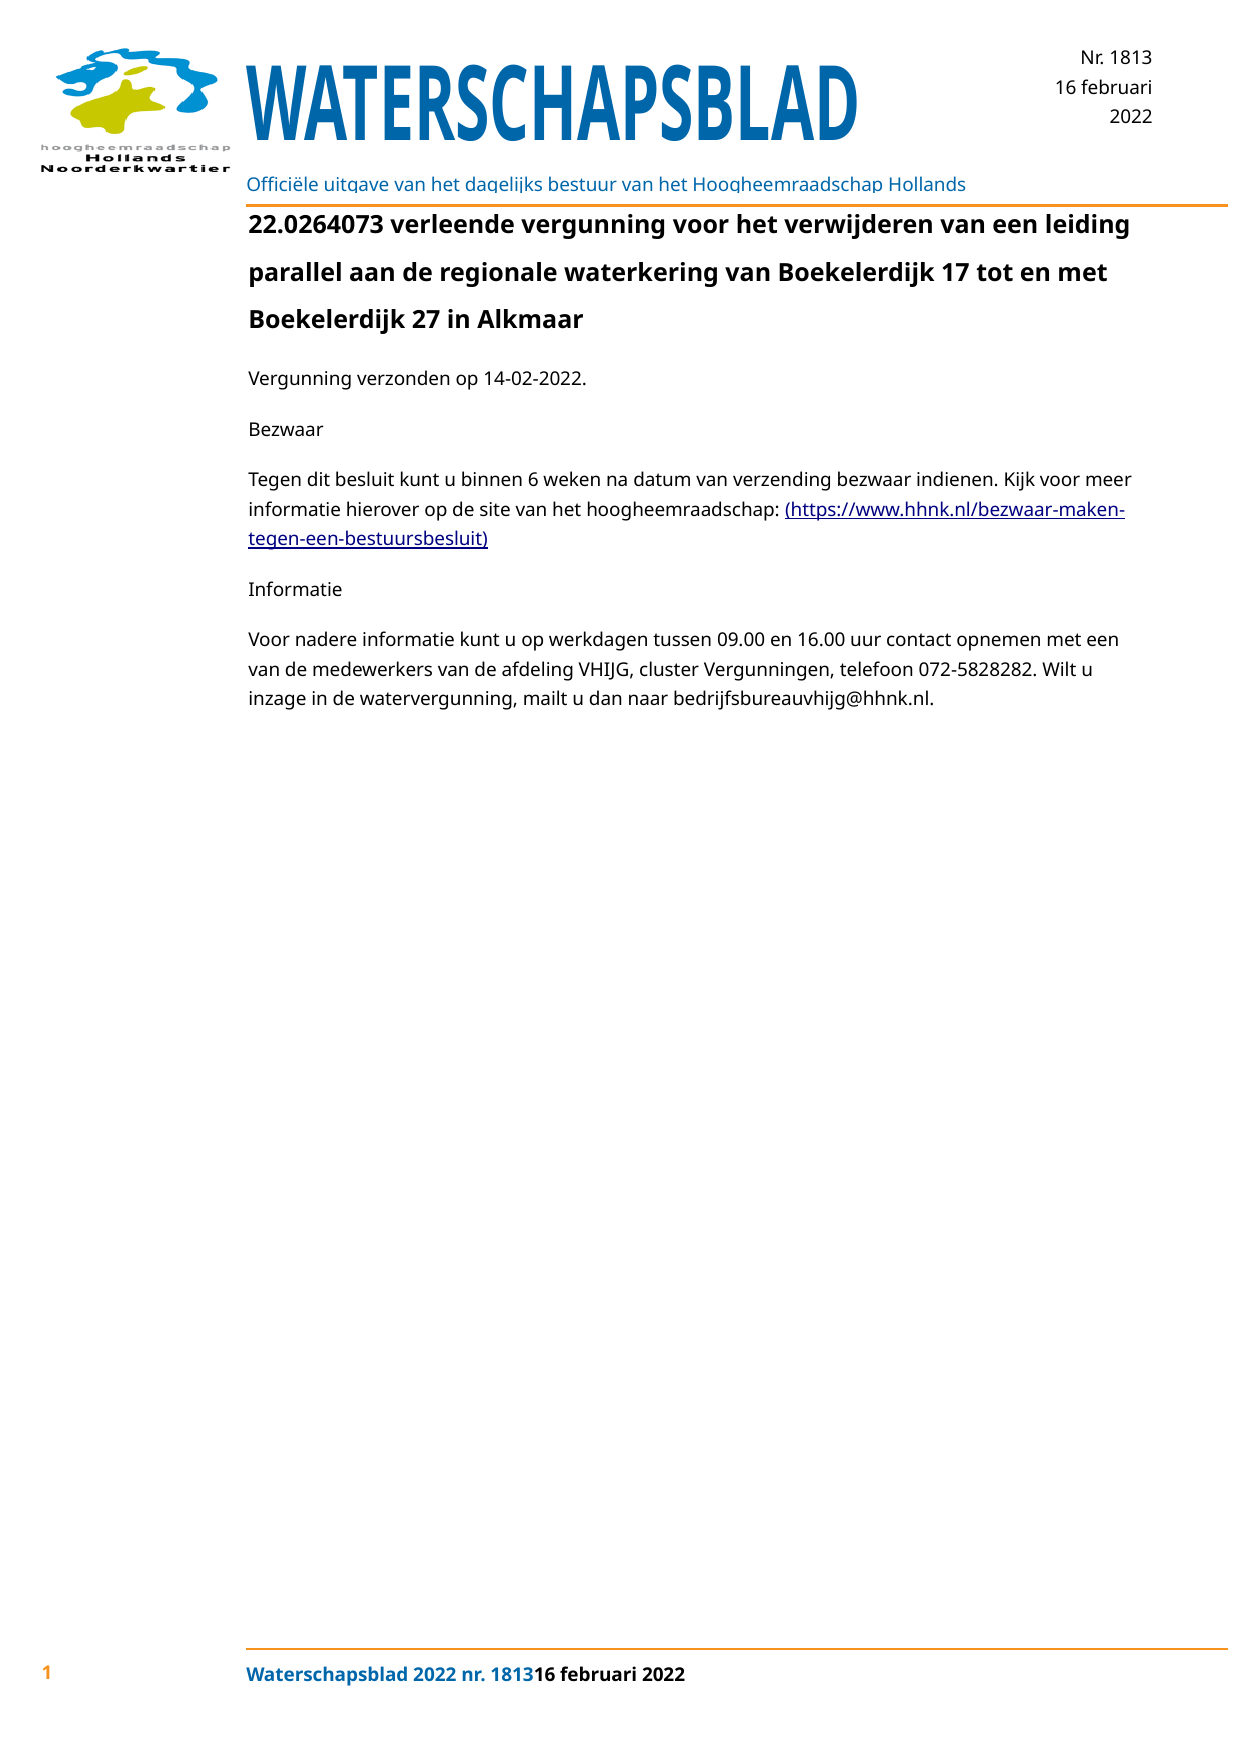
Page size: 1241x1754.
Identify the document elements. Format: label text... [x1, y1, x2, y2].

text Voor nadere informatie kunt u op werkdagen tussen 09.00 en 16.00 uur contact opnemen met een van de medewerkers van de afdeling VHIJG, cluster Vergunningen, telefoon 072-5828282. Wilt u inzage in de watervergunning, mailt u dan naar bedrijfsbureauvhijg@hhnk.nl. [248, 626, 1152, 711]
text Tegen dit besluit kunt u binnen 6 weken na datum van verzending bezwaar indienen. Kijk voor meer informatie hierover op de site van het hoogheemraadschap: (https://www.hhnk.nl/bezwaar-maken-tegen-een-bestuursbesluit) [248, 466, 1152, 551]
text Vergunning verzonden op 14-02-2022. [248, 366, 1152, 391]
text Informatie [248, 576, 1152, 602]
text 22.0264073 verleende vergunning voor het verwijderen van een leiding parallel aan de regionale waterkering van Boekelerdijk 17 tot en met Boekelerdijk 27 in Alkmaar [248, 207, 1152, 336]
text Bezwaar [248, 416, 1152, 442]
picture [41, 47, 231, 172]
